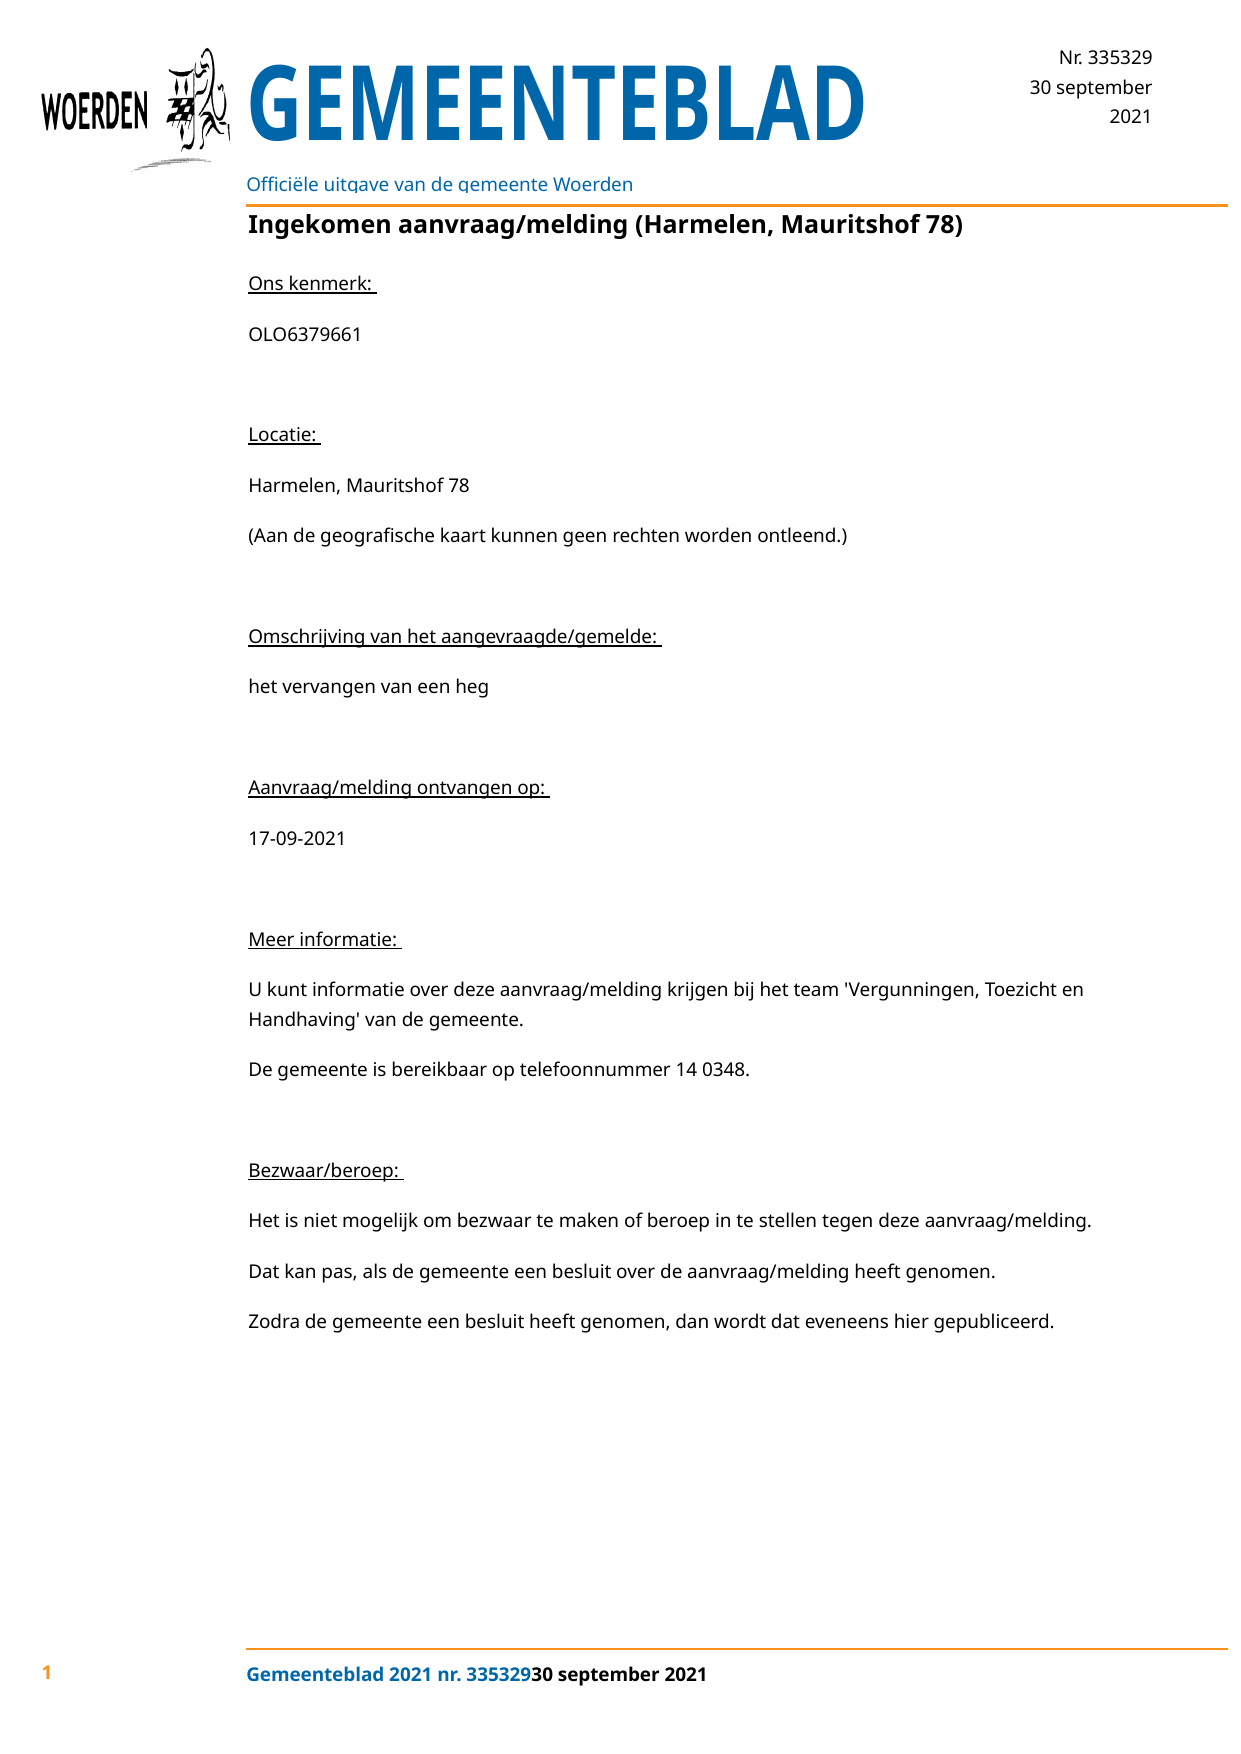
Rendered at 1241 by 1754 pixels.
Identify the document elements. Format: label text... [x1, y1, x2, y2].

text Omschrijving van het aangevraagde/gemelde: [248, 623, 1152, 649]
text De gemeente is bereikbaar op telefoonnummer 14 0348. [248, 1056, 1152, 1082]
text OLO6379661 [248, 321, 1152, 346]
text Dat kan pas, als de gemeente een besluit over de aanvraag/melding heeft genomen. [248, 1258, 1152, 1283]
text Bezwaar/beroep: [248, 1157, 1152, 1183]
text Harmelen, Mauritshof 78 [248, 472, 1152, 498]
text U kunt informatie over deze aanvraag/melding krijgen bij het team 'Vergunningen, Toezicht en Handhaving' van de gemeente. [248, 976, 1152, 1031]
text Ingekomen aanvraag/melding (Harmelen, Mauritshof 78) [248, 207, 1152, 241]
text Zodra de gemeente een besluit heeft genomen, dan wordt dat eveneens hier gepubliceerd. [248, 1308, 1152, 1334]
text Ons kenmerk: [248, 270, 1152, 296]
text Het is niet mogelijk om bezwaar te maken of beroep in te stellen tegen deze aanvraag/melding. [248, 1207, 1152, 1233]
text Meer informatie: [248, 926, 1152, 951]
text het vervangen van een heg [248, 674, 1152, 699]
text 17-09-2021 [248, 825, 1152, 851]
text Aanvraag/melding ontvangen op: [248, 774, 1152, 800]
text (Aan de geografische kaart kunnen geen rechten worden ontleend.) [248, 522, 1152, 548]
picture [41, 47, 231, 172]
text Locatie: [248, 422, 1152, 447]
